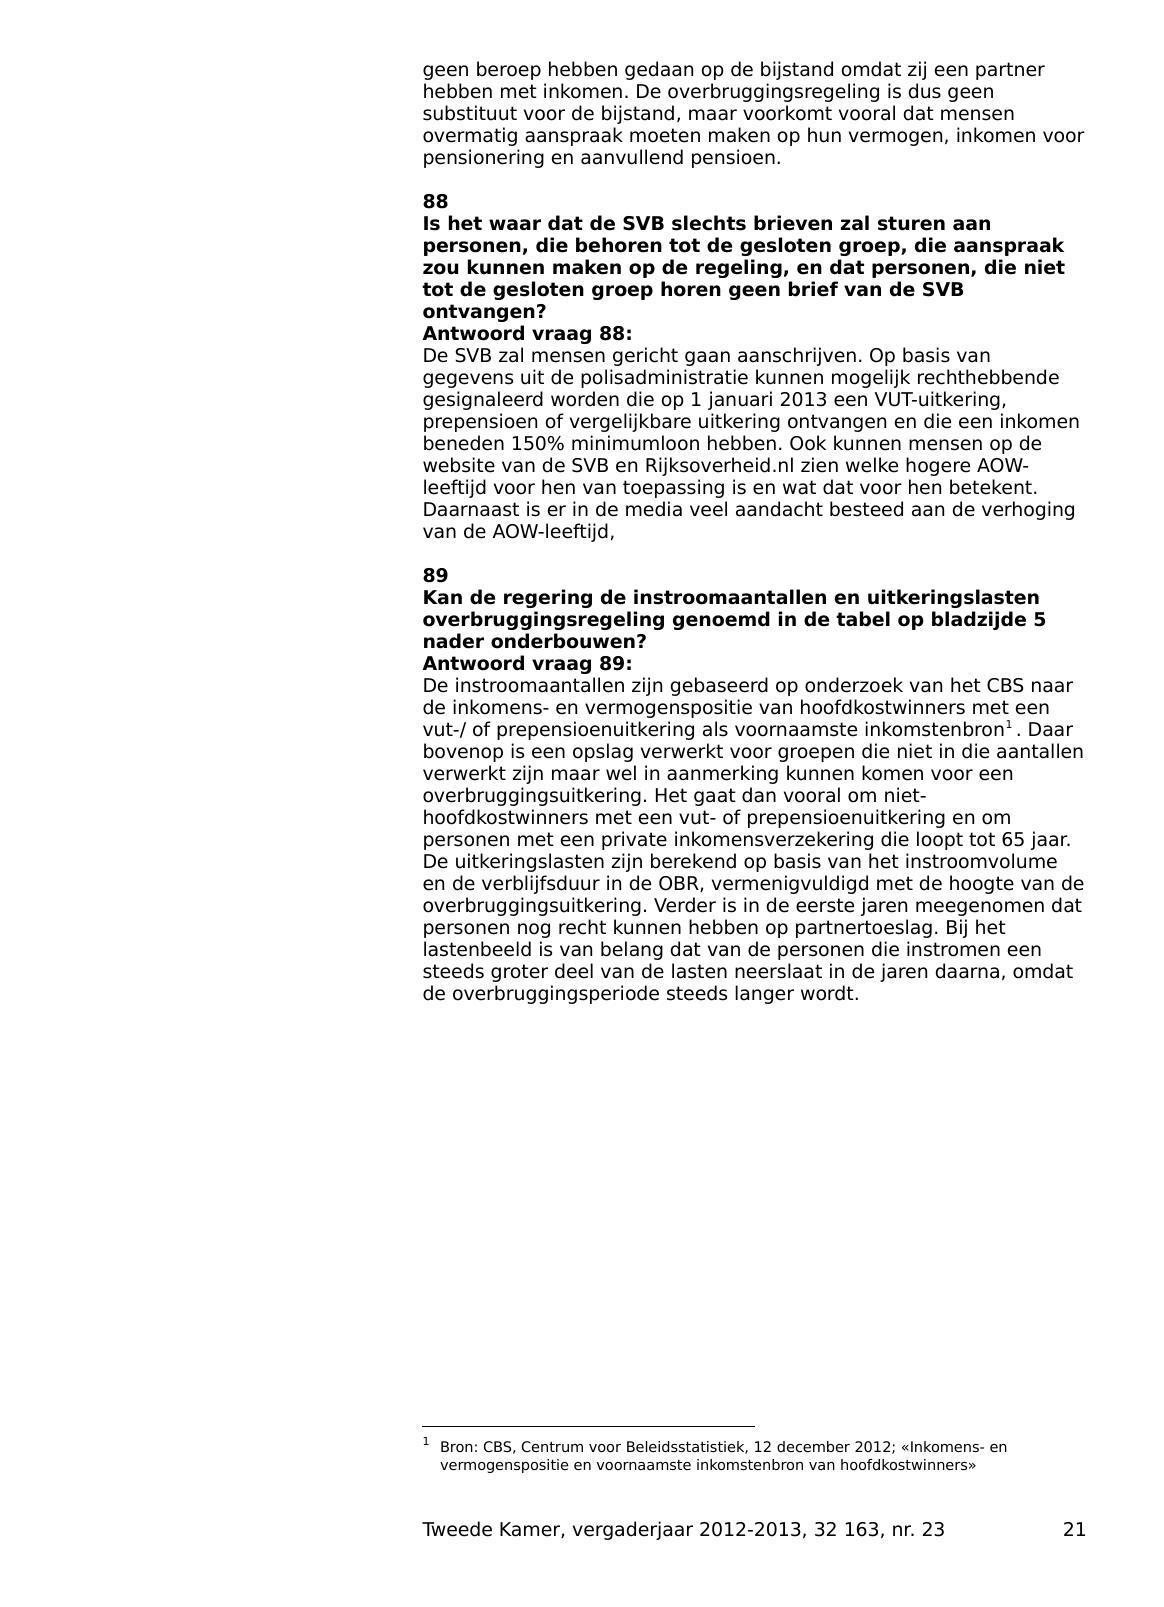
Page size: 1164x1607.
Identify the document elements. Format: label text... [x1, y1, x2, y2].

text Antwoord vraag 89: [422, 653, 1087, 675]
text Is het waar dat de SVB slechts brieven zal sturen aan personen, die behoren tot de gesloten groep, die aanspraak zou kunnen maken op de regeling, en dat personen, die niet tot de gesloten groep horen geen brief van de SVB ontvangen? [422, 213, 1087, 323]
text Bron: CBS, Centrum voor Beleidsstatistiek, 12 december 2012; «Inkomens- en vermogenspositie en voornaamste inkomstenbron van hoofdkostwinners» [422, 1435, 1087, 1474]
text Antwoord vraag 88: [422, 323, 1087, 345]
text 88 [422, 191, 1087, 213]
text Kan de regering de instroomaantallen en uitkeringslasten overbruggingsregeling genoemd in de tabel op bladzijde 5 nader onderbouwen? [422, 587, 1087, 653]
text geen beroep hebben gedaan op de bijstand omdat zij een partner hebben met inkomen. De overbruggingsregeling is dus geen substituut voor de bijstand, maar voorkomt vooral dat mensen overmatig aanspraak moeten maken op hun vermogen, inkomen voor pensionering en aanvullend pensioen. [422, 59, 1087, 169]
text 89 [422, 565, 1087, 587]
text De instroomaantallen zijn gebaseerd op onderzoek van het CBS naar de inkomens- en vermogenspositie van hoofdkostwinners met een vut-/ of prepensioenuitkering als voornaamste inkomstenbron. Daar bovenop is een opslag verwerkt voor groepen die niet in die aantallen verwerkt zijn maar wel in aanmerking kunnen komen voor een overbruggingsuitkering. Het gaat dan vooral om niet-hoofdkostwinners met een vut- of prepensioenuitkering en om personen met een private inkomensverzekering die loopt tot 65 jaar. [422, 675, 1087, 851]
text De uitkeringslasten zijn berekend op basis van het instroomvolume en de verblijfsduur in de OBR, vermenigvuldigd met de hoogte van de overbruggingsuitkering. Verder is in de eerste jaren meegenomen dat personen nog recht kunnen hebben op partnertoeslag. Bij het lastenbeeld is van belang dat van de personen die instromen een steeds groter deel van de lasten neerslaat in de jaren daarna, omdat de overbruggingsperiode steeds langer wordt. [422, 851, 1087, 1004]
text De SVB zal mensen gericht gaan aanschrijven. Op basis van gegevens uit de polisadministratie kunnen mogelijk rechthebbende gesignaleerd worden die op 1 januari 2013 een VUT-uitkering, prepensioen of vergelijkbare uitkering ontvangen en die een inkomen beneden 150% minimumloon hebben. Ook kunnen mensen op de website van de SVB en Rijksoverheid.nl zien welke hogere AOW-leeftijd voor hen van toepassing is en wat dat voor hen betekent. Daarnaast is er in de media veel aandacht besteed aan de verhoging van de AOW-leeftijd, [422, 345, 1087, 543]
